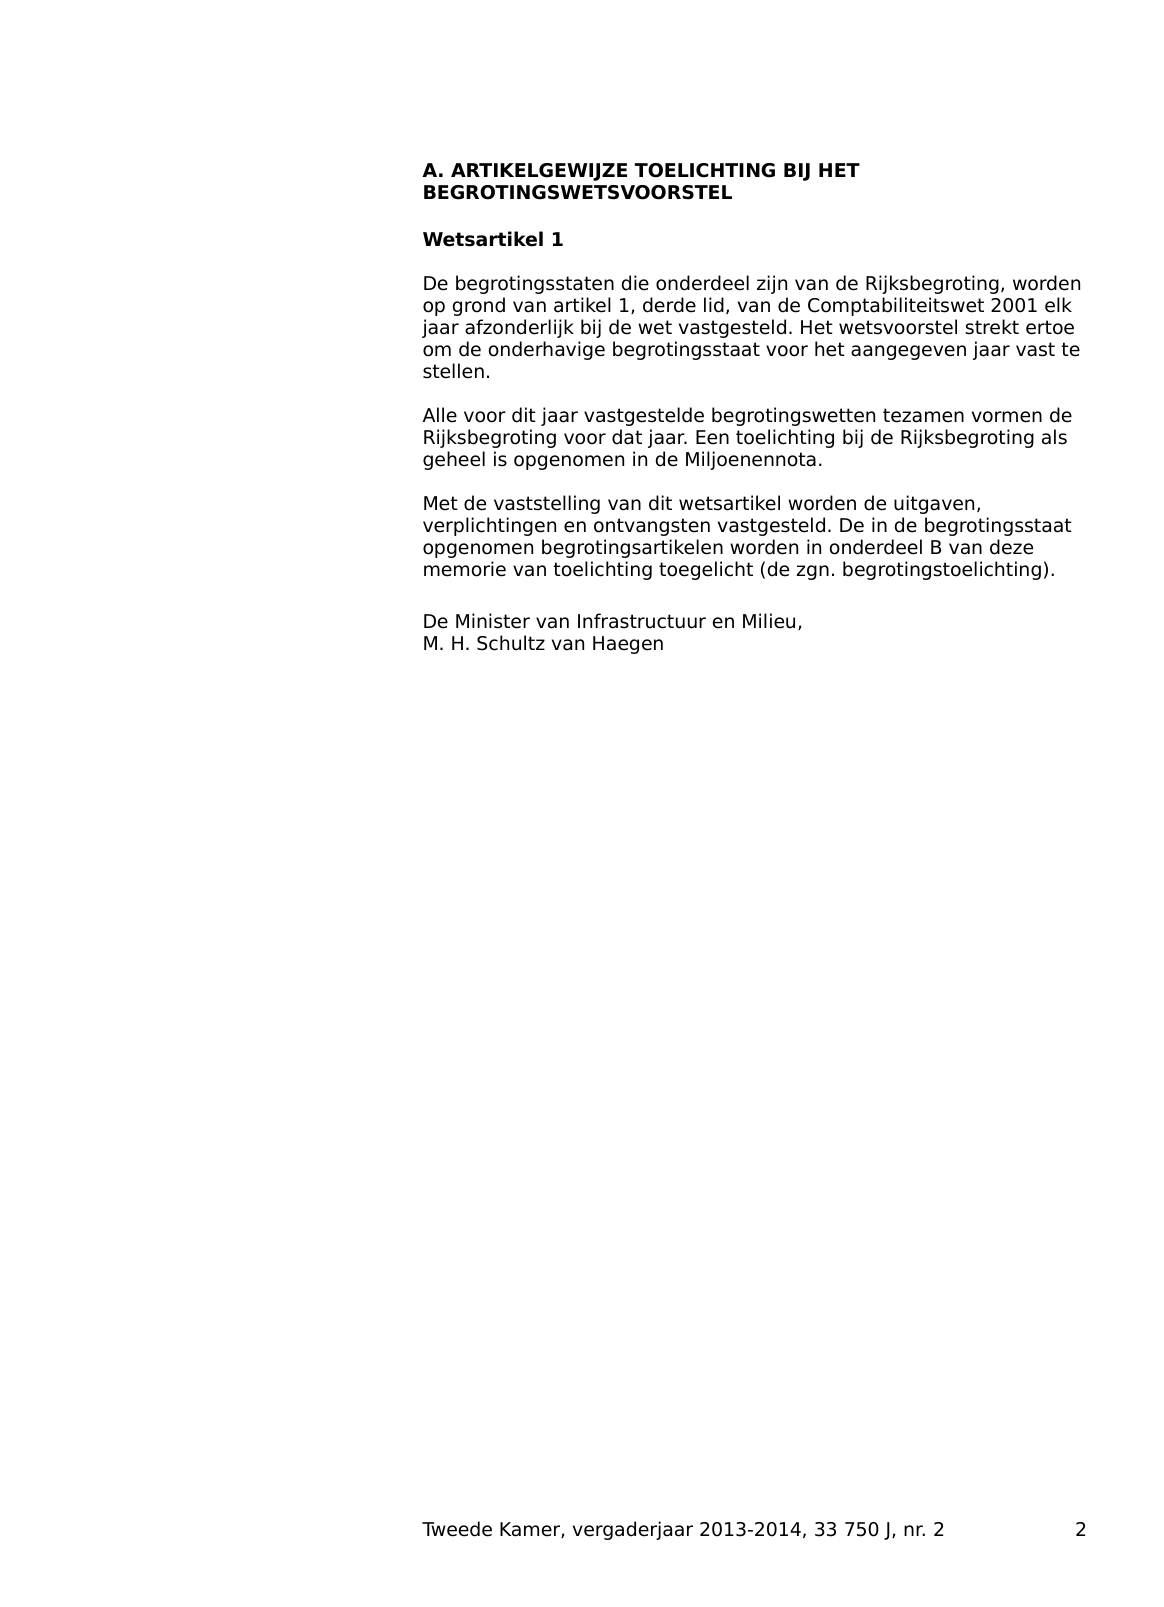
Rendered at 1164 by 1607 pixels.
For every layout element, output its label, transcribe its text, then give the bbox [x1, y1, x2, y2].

text De begrotingsstaten die onderdeel zijn van de Rijksbegroting, worden op grond van artikel 1, derde lid, van de Comptabiliteitswet 2001 elk jaar afzonderlijk bij de wet vastgesteld. Het wetsvoorstel strekt ertoe om de onderhavige begrotingsstaat voor het aangegeven jaar vast te stellen. [422, 273, 1087, 383]
text Met de vaststelling van dit wetsartikel worden de uitgaven, verplichtingen en ontvangsten vastgesteld. De in de begrotingsstaat opgenomen begrotingsartikelen worden in onderdeel B van deze memorie van toelichting toegelicht (de zgn. begrotingstoelichting). [422, 493, 1087, 581]
text De Minister van Infrastructuur en Milieu, M. H. Schultz van Haegen [422, 611, 1087, 655]
text Alle voor dit jaar vastgestelde begrotingswetten tezamen vormen de Rijksbegroting voor dat jaar. Een toelichting bij de Rijksbegroting als geheel is opgenomen in de Miljoenennota. [422, 405, 1087, 471]
subtitle Wetsartikel 1 [422, 229, 1087, 251]
subtitle A. ARTIKELGEWIJZE TOELICHTING BIJ HET BEGROTINGSWETSVOORSTEL [422, 160, 1087, 204]
